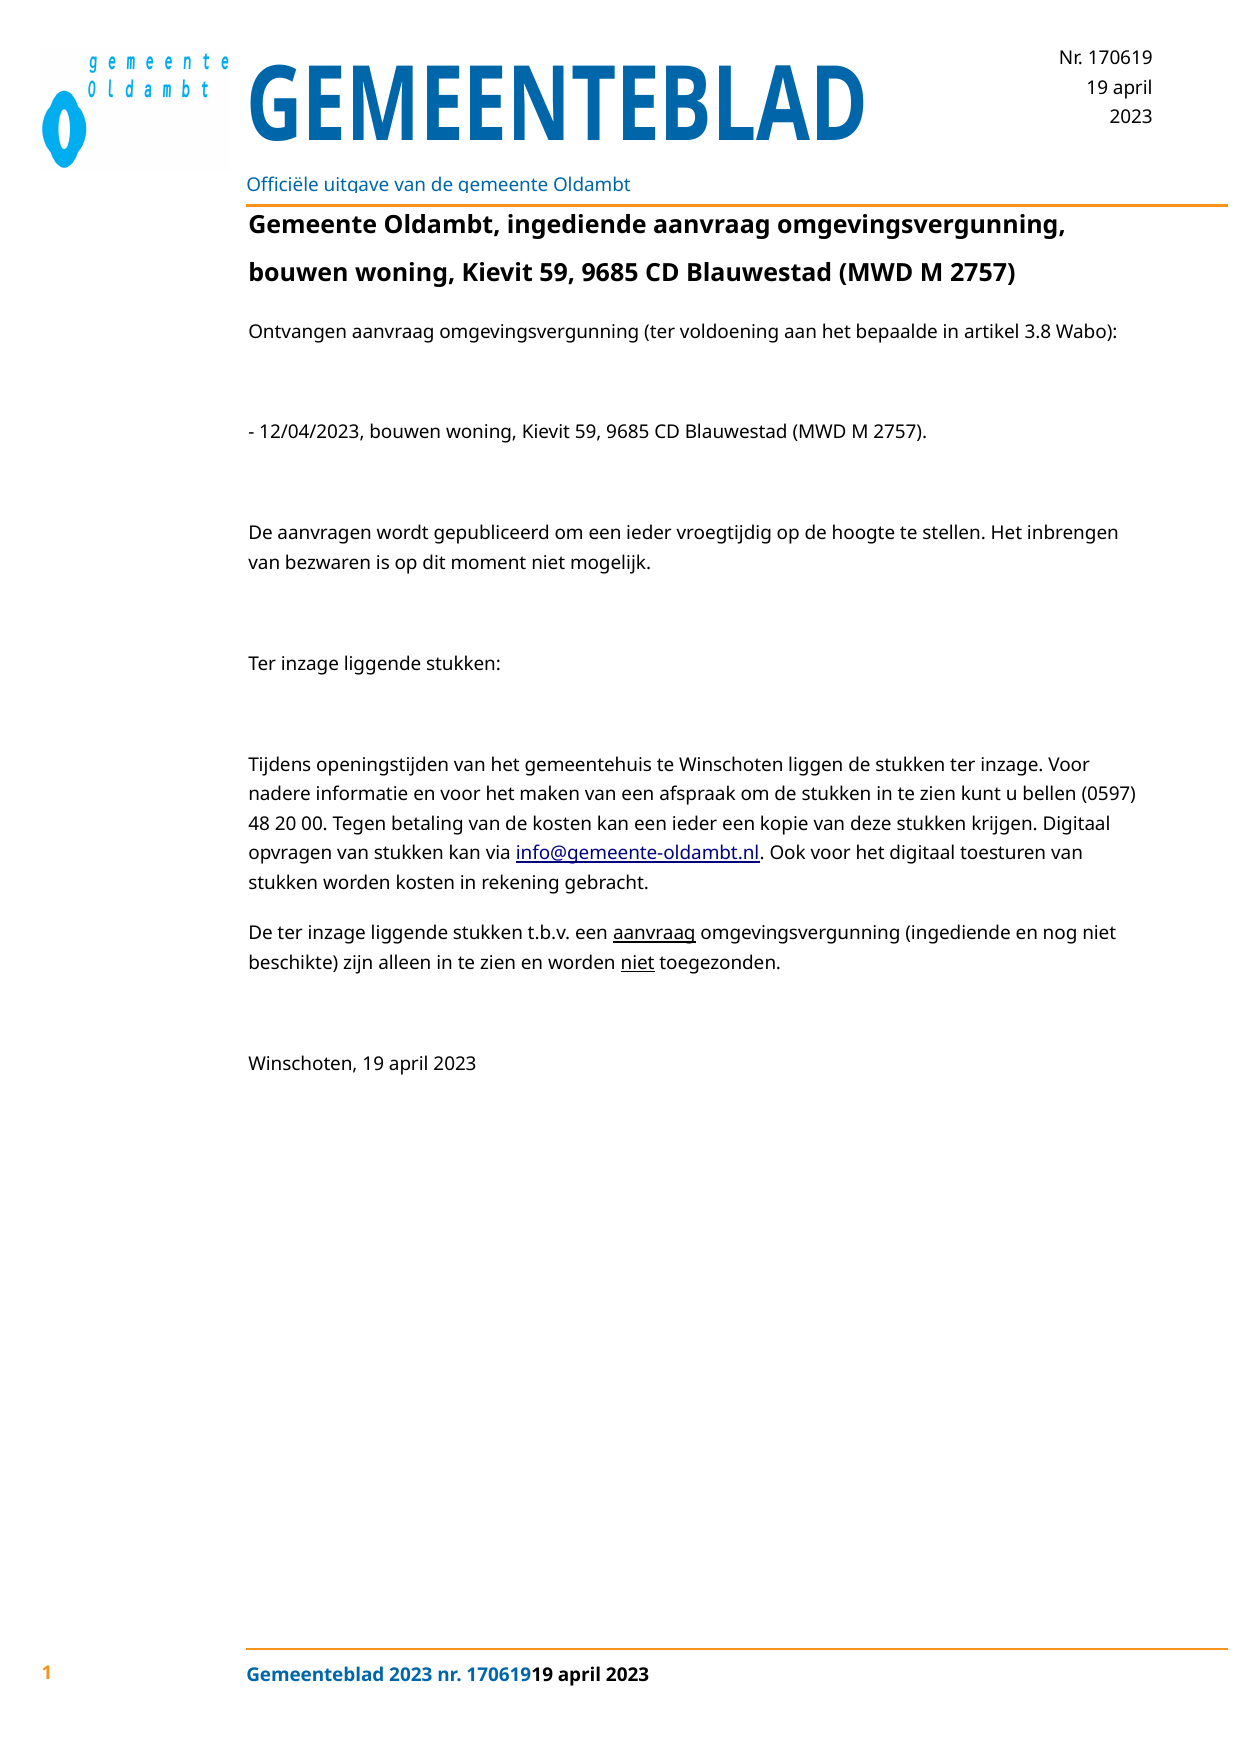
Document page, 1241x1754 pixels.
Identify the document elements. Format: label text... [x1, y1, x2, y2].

text Winschoten, 19 april 2023 [248, 1050, 1152, 1076]
text Ontvangen aanvraag omgevingsvergunning (ter voldoening aan het bepaalde in artikel 3.8 Wabo): [248, 318, 1152, 344]
text Ter inzage liggende stukken: [248, 650, 1152, 676]
picture [41, 47, 231, 172]
text Gemeente Oldambt, ingediende aanvraag omgevingsvergunning, bouwen woning, Kievit 59, 9685 CD Blauwestad (MWD M 2757) [248, 207, 1152, 288]
text - 12/04/2023, bouwen woning, Kievit 59, 9685 CD Blauwestad (MWD M 2757). [248, 419, 1152, 444]
text Tijdens openingstijden van het gemeentehuis te Winschoten liggen de stukken ter inzage. Voor nadere informatie en voor het maken van een afspraak om de stukken in te zien kunt u bellen (0597) 48 20 00. Tegen betaling van de kosten kan een ieder een kopie van deze stukken krijgen. Digitaal opvragen van stukken kan via info@gemeente-oldambt.nl. Ook voor het digitaal toesturen van stukken worden kosten in rekening gebracht. [248, 751, 1152, 895]
text De ter inzage liggende stukken t.b.v. een aanvraag omgevingsvergunning (ingediende en nog niet beschikte) zijn alleen in te zien en worden niet toegezonden. [248, 919, 1152, 975]
text De aanvragen wordt gepubliceerd om een ieder vroegtijdig op de hoogte te stellen. Het inbrengen van bezwaren is op dit moment niet mogelijk. [248, 519, 1152, 575]
